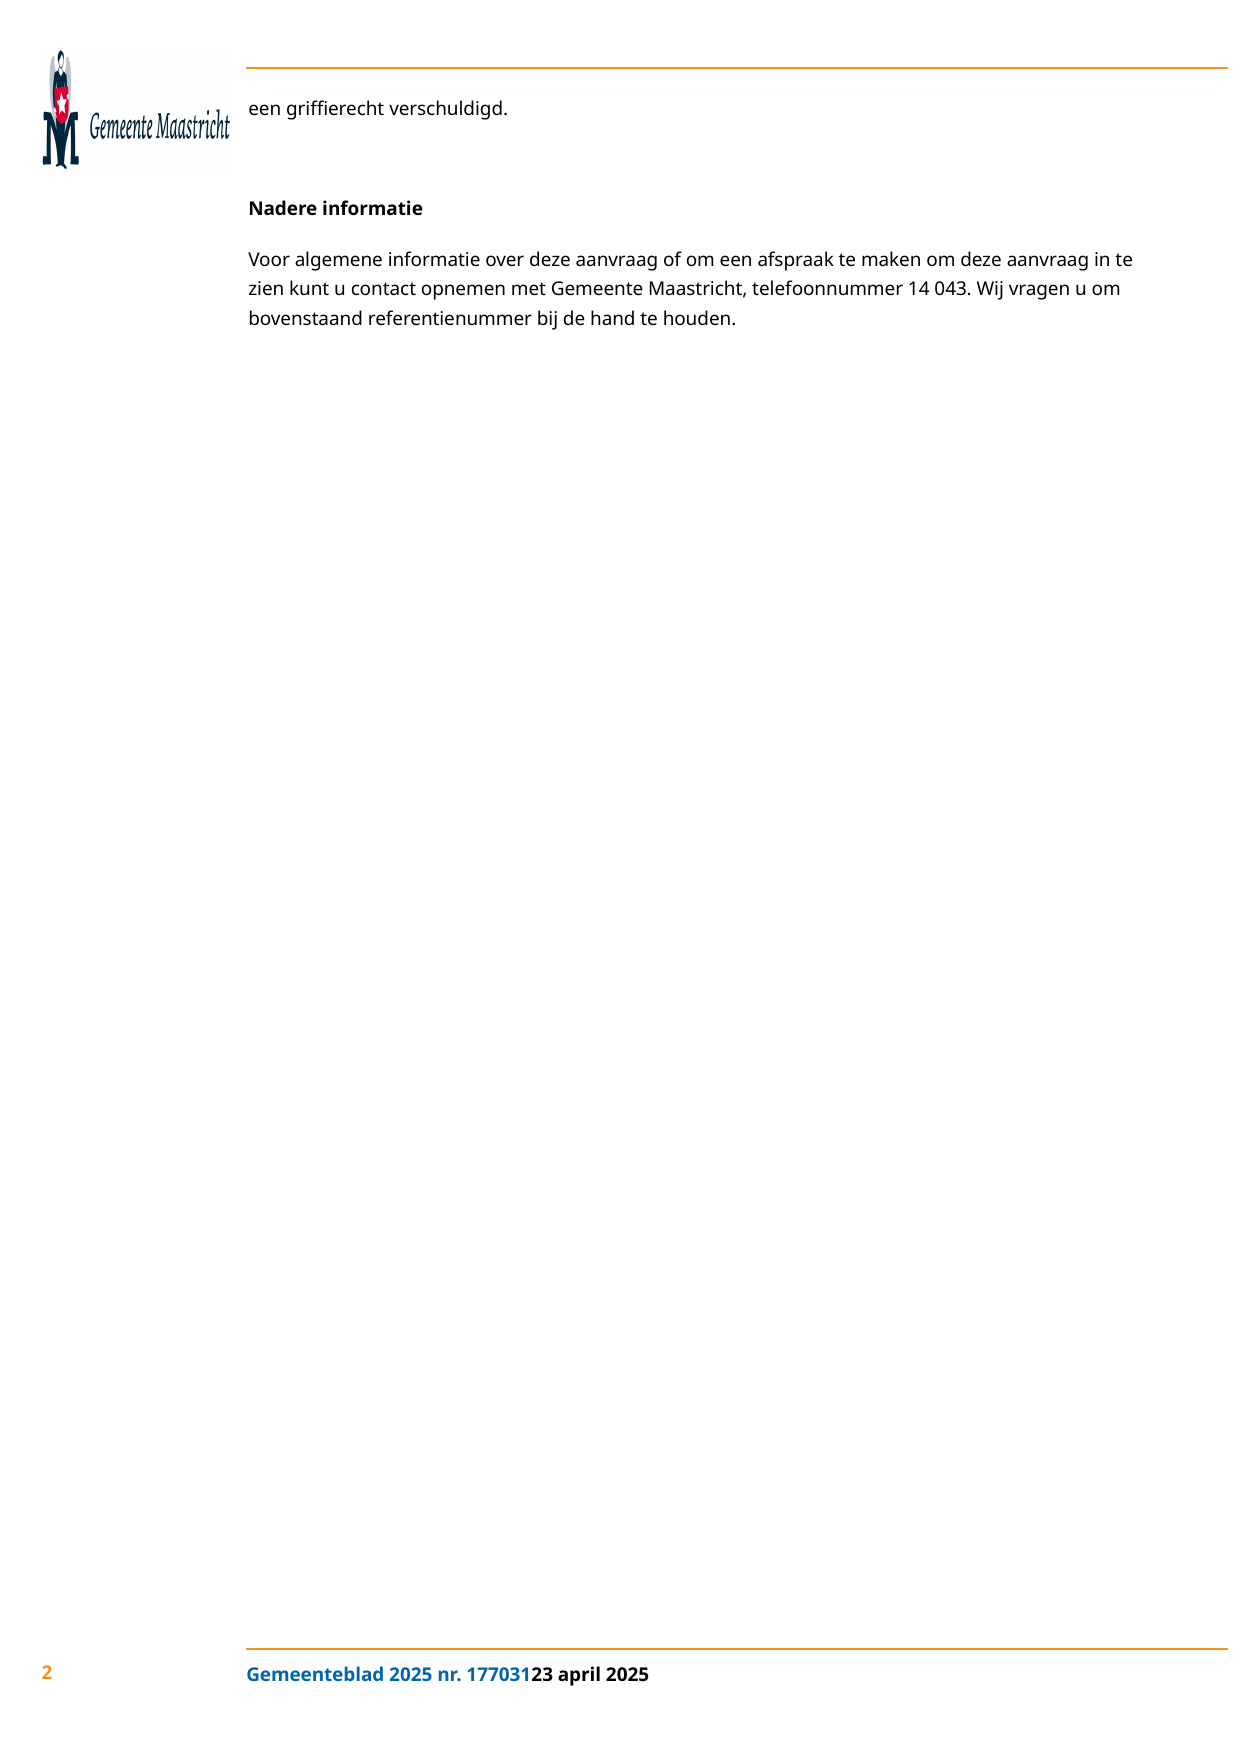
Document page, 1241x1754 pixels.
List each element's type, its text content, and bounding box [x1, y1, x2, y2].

picture [41, 47, 231, 172]
text een griffierecht verschuldigd. [248, 95, 1152, 121]
text Nadere informatie [248, 196, 1152, 221]
text Voor algemene informatie over deze aanvraag of om een afspraak te maken om deze aanvraag in te zien kunt u contact opnemen met Gemeente Maastricht, telefoonnummer 14 043. Wij vragen u om bovenstaand referentienummer bij de hand te houden. [248, 246, 1152, 331]
